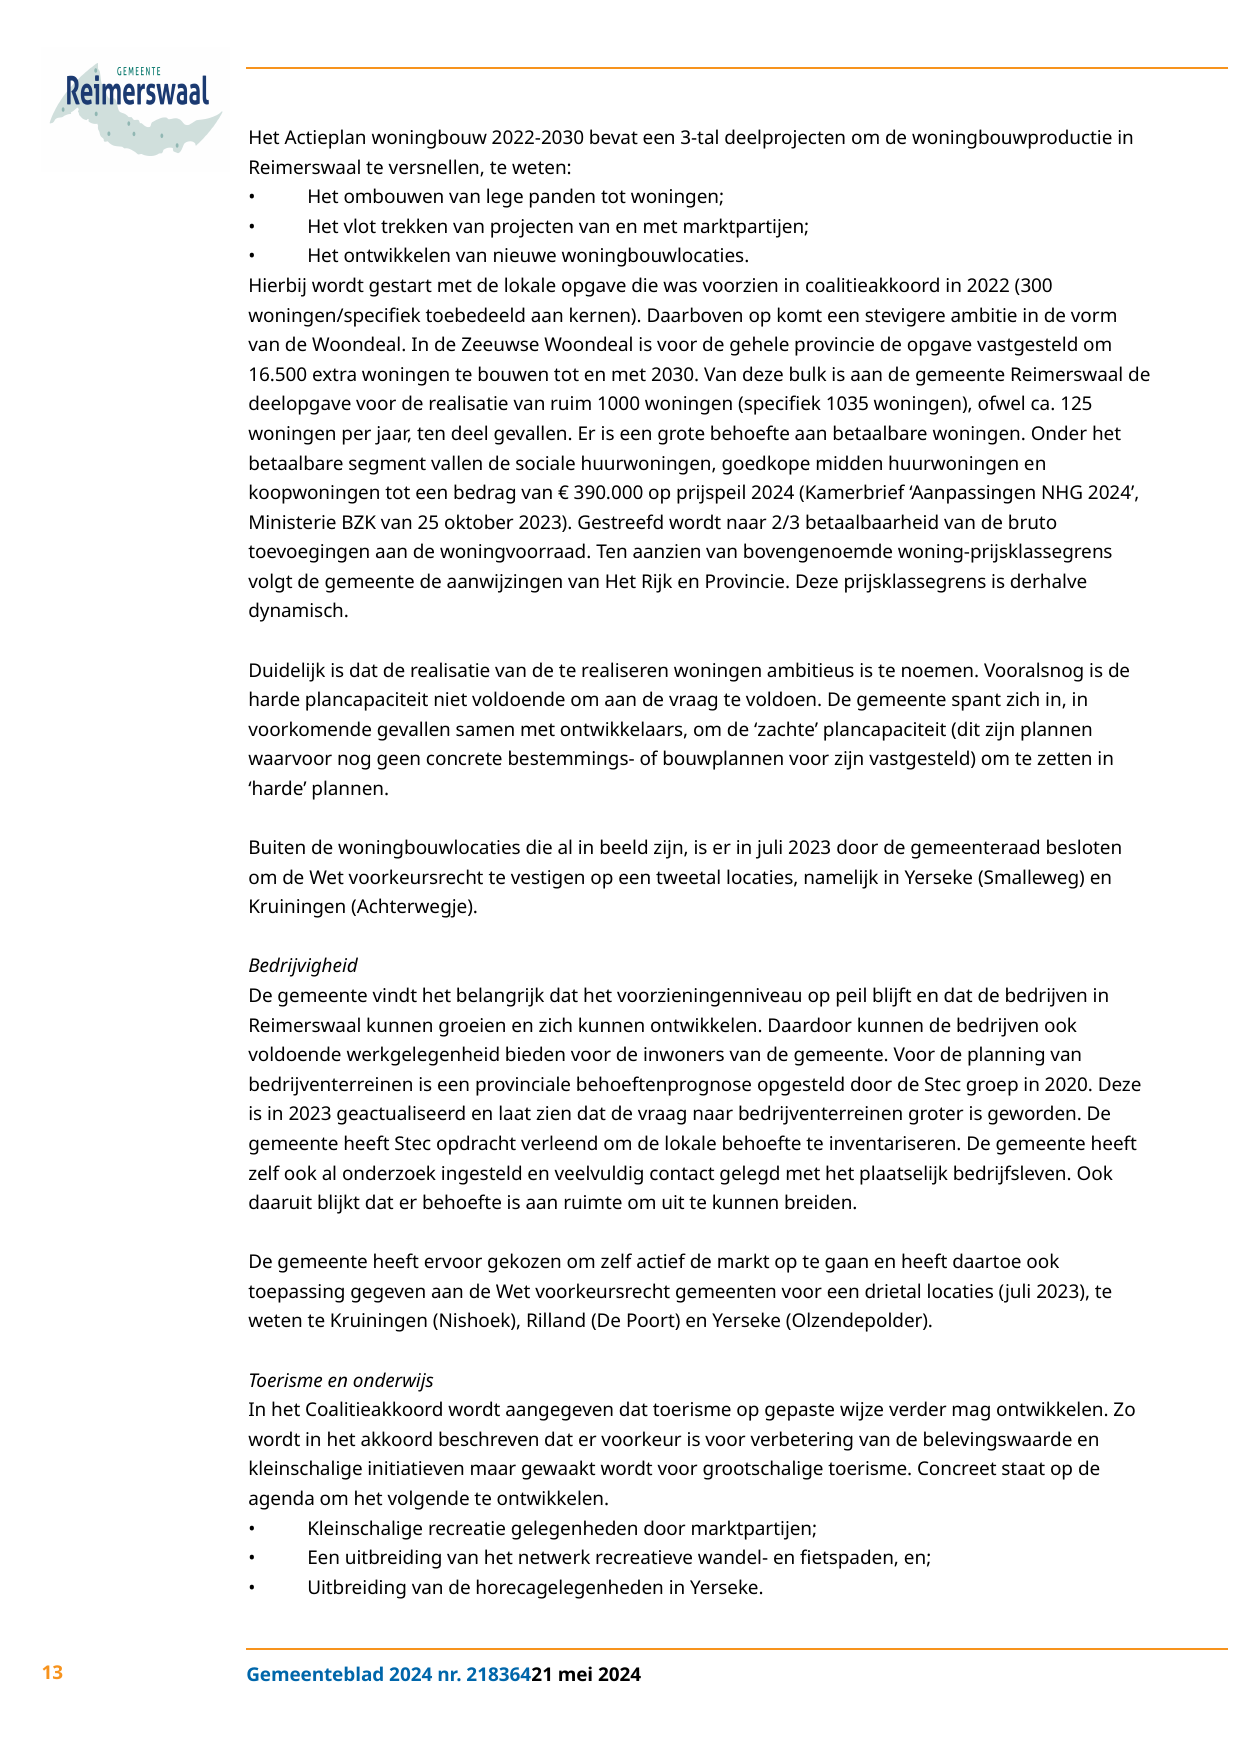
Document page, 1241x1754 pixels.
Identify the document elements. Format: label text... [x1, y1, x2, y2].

text Bedrijvigheid [248, 953, 1152, 978]
list Het vlot trekken van projecten van en met marktpartijen; [248, 213, 1152, 239]
text In het Coalitieakkoord wordt aangegeven dat toerisme op gepaste wijze verder mag ontwikkelen. Zo wordt in het akkoord beschreven dat er voorkeur is voor verbetering van de belevingswaarde en kleinschalige initiatieven maar gewaakt wordt voor grootschalige toerisme. Concreet staat op de agenda om het volgende te ontwikkelen. [248, 1396, 1152, 1511]
list Een uitbreiding van het netwerk recreatieve wandel- en fietspaden, en; [248, 1544, 1152, 1570]
text Hierbij wordt gestart met de lokale opgave die was voorzien in coalitieakkoord in 2022 (300 woningen/specifiek toebedeeld aan kernen). Daarboven op komt een stevigere ambitie in de vorm van de Woondeal. In de Zeeuwse Woondeal is voor de gehele provincie de opgave vastgesteld om 16.500 extra woningen te bouwen tot en met 2030. Van deze bulk is aan de gemeente Reimerswaal de deelopgave voor de realisatie van ruim 1000 woningen (specifiek 1035 woningen), ofwel ca. 125 woningen per jaar, ten deel gevallen. Er is een grote behoefte aan betaalbare woningen. Onder het betaalbare segment vallen de sociale huurwoningen, goedkope midden huurwoningen en koopwoningen tot een bedrag van € 390.000 op prijspeil 2024 (Kamerbrief ‘Aanpassingen NHG 2024’, Ministerie BZK van 25 oktober 2023). Gestreefd wordt naar 2/3 betaalbaarheid van de bruto toevoegingen aan de woningvoorraad. Ten aanzien van bovengenoemde woning-prijsklassegrens volgt de gemeente de aanwijzingen van Het Rijk en Provincie. Deze prijsklassegrens is derhalve dynamisch. [248, 272, 1152, 623]
list Kleinschalige recreatie gelegenheden door marktpartijen; [248, 1515, 1152, 1541]
text Buiten de woningbouwlocaties die al in beeld zijn, is er in juli 2023 door de gemeenteraad besloten om de Wet voorkeursrecht te vestigen op een tweetal locaties, namelijk in Yerseke (Smalleweg) en Kruiningen (Achterwegje). [248, 834, 1152, 919]
text Het Actieplan woningbouw 2022-2030 bevat een 3-tal deelprojecten om de woningbouwproductie in Reimerswaal te versnellen, te weten: [248, 124, 1152, 180]
list Het ombouwen van lege panden tot woningen; [248, 183, 1152, 209]
text Toerisme en onderwijs [248, 1367, 1152, 1393]
list Het ontwikkelen van nieuwe woningbouwlocaties. [248, 243, 1152, 268]
text De gemeente vindt het belangrijk dat het voorzieningenniveau op peil blijft en dat de bedrijven in Reimerswaal kunnen groeien en zich kunnen ontwikkelen. Daardoor kunnen de bedrijven ook voldoende werkgelegenheid bieden voor de inwoners van de gemeente. Voor de planning van bedrijventerreinen is een provinciale behoeftenprognose opgesteld door de Stec groep in 2020. Deze is in 2023 geactualiseerd en laat zien dat de vraag naar bedrijventerreinen groter is geworden. De gemeente heeft Stec opdracht verleend om de lokale behoefte te inventariseren. De gemeente heeft zelf ook al onderzoek ingesteld en veelvuldig contact gelegd met het plaatselijk bedrijfsleven. Ook daaruit blijkt dat er behoefte is aan ruimte om uit te kunnen breiden. [248, 982, 1152, 1215]
text De gemeente heeft ervoor gekozen om zelf actief de markt op te gaan en heeft daartoe ook toepassing gegeven aan de Wet voorkeursrecht gemeenten voor een drietal locaties (juli 2023), te weten te Kruiningen (Nishoek), Rilland (De Poort) en Yerseke (Olzendepolder). [248, 1248, 1152, 1333]
text Duidelijk is dat de realisatie van de te realiseren woningen ambitieus is te noemen. Vooralsnog is de harde plancapaciteit niet voldoende om aan de vraag te voldoen. De gemeente spant zich in, in voorkomende gevallen samen met ontwikkelaars, om de ‘zachte’ plancapaciteit (dit zijn plannen waarvoor nog geen concrete bestemmings- of bouwplannen voor zijn vastgesteld) om te zetten in ‘harde’ plannen. [248, 657, 1152, 801]
picture [41, 47, 231, 172]
list Uitbreiding van de horecagelegenheden in Yerseke. [248, 1574, 1152, 1600]
